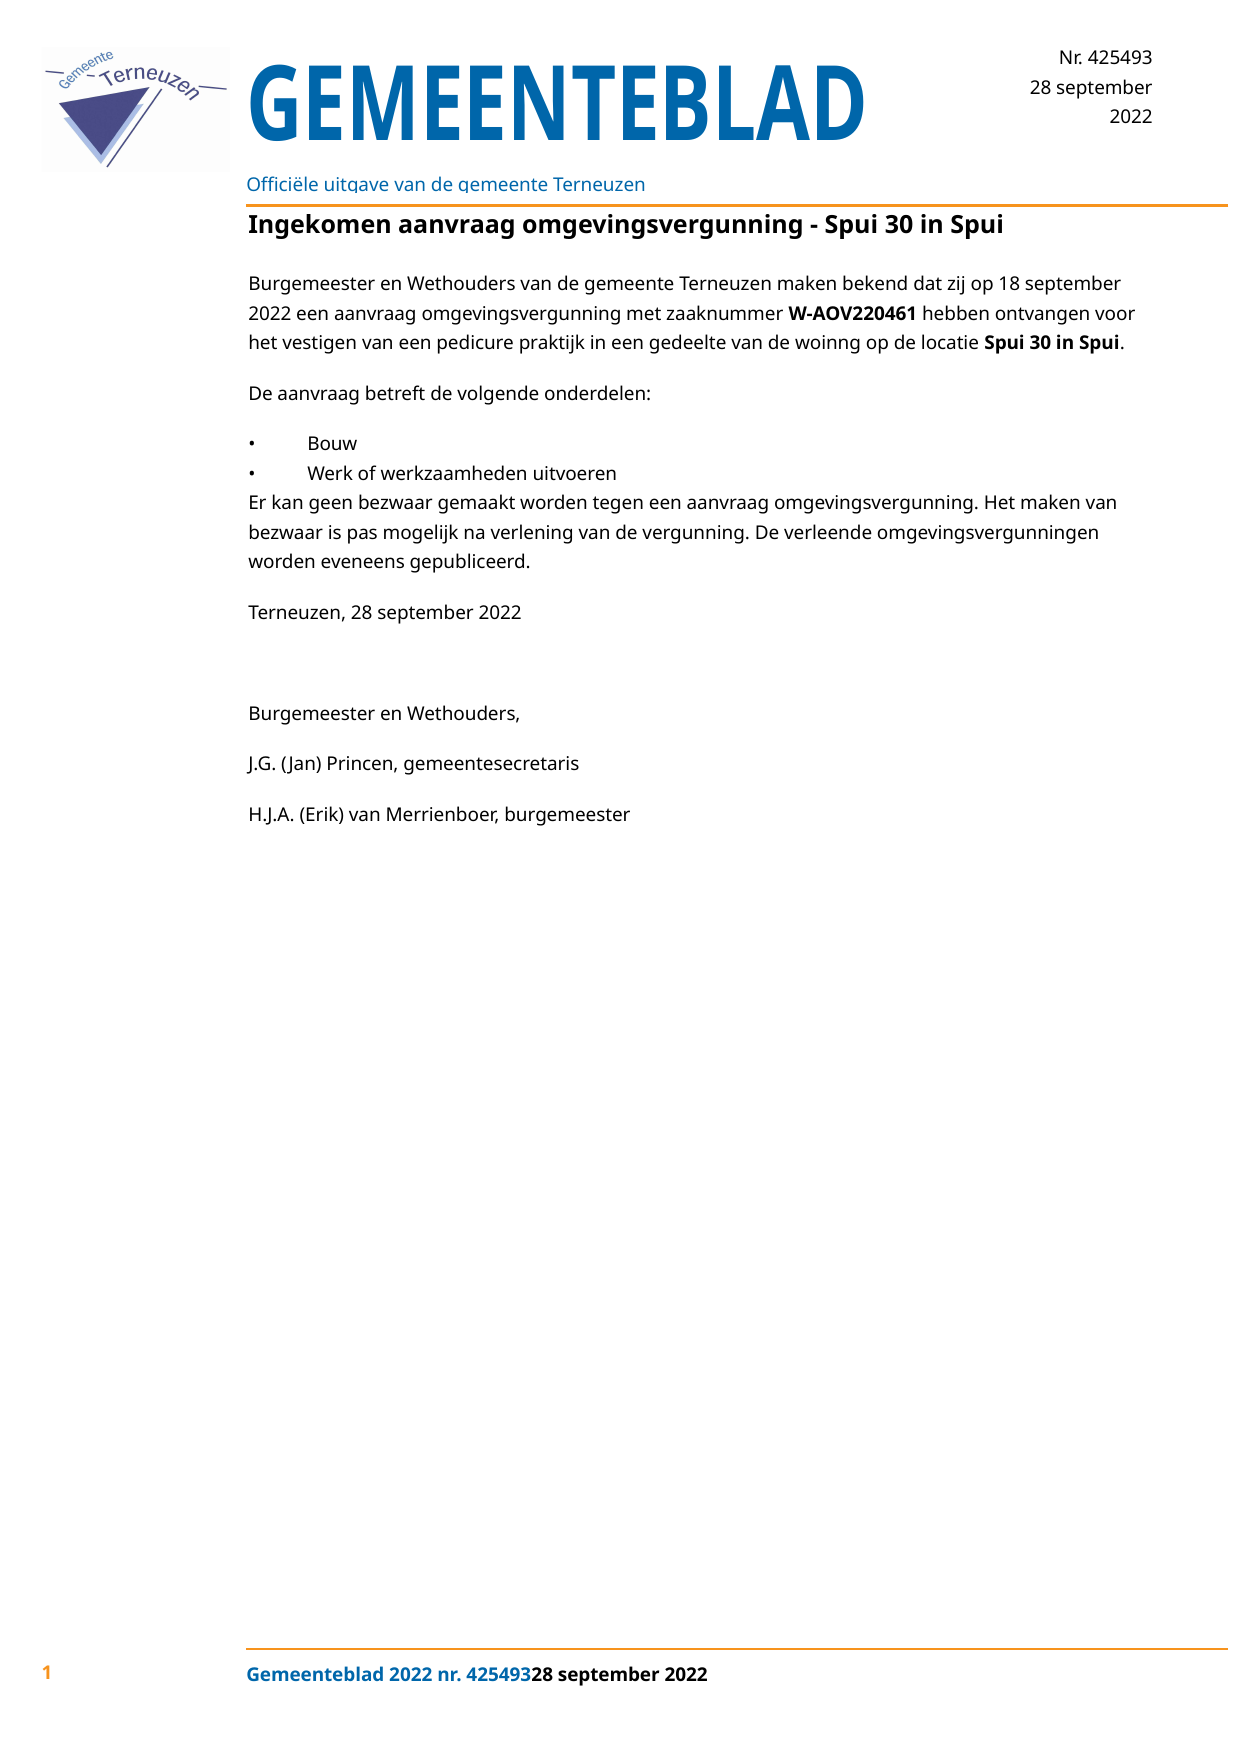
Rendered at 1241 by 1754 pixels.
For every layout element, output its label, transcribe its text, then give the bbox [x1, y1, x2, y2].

text Burgemeester en Wethouders, [248, 700, 1152, 726]
picture [41, 47, 231, 172]
text Ingekomen aanvraag omgevingsvergunning - Spui 30 in Spui [248, 207, 1152, 241]
text J.G. (Jan) Princen, gemeentesecretaris [248, 750, 1152, 776]
text Burgemeester en Wethouders van de gemeente Terneuzen maken bekend dat zij op 18 september 2022 een aanvraag omgevingsvergunning met zaaknummer W-AOV220461 hebben ontvangen voor het vestigen van een pedicure praktijk in een gedeelte van de woinng op de locatie Spui 30 in Spui. [248, 270, 1152, 355]
text H.J.A. (Erik) van Merrienboer, burgemeester [248, 801, 1152, 826]
text De aanvraag betreft de volgende onderdelen: [248, 380, 1152, 406]
list Werk of werkzaamheden uitvoeren [248, 460, 1152, 486]
list Bouw [248, 430, 1152, 456]
text Er kan geen bezwaar gemaakt worden tegen een aanvraag omgevingsvergunning. Het maken van bezwaar is pas mogelijk na verlening van de vergunning. De verleende omgevingsvergunningen worden eveneens gepubliceerd. [248, 489, 1152, 574]
text Terneuzen, 28 september 2022 [248, 599, 1152, 625]
